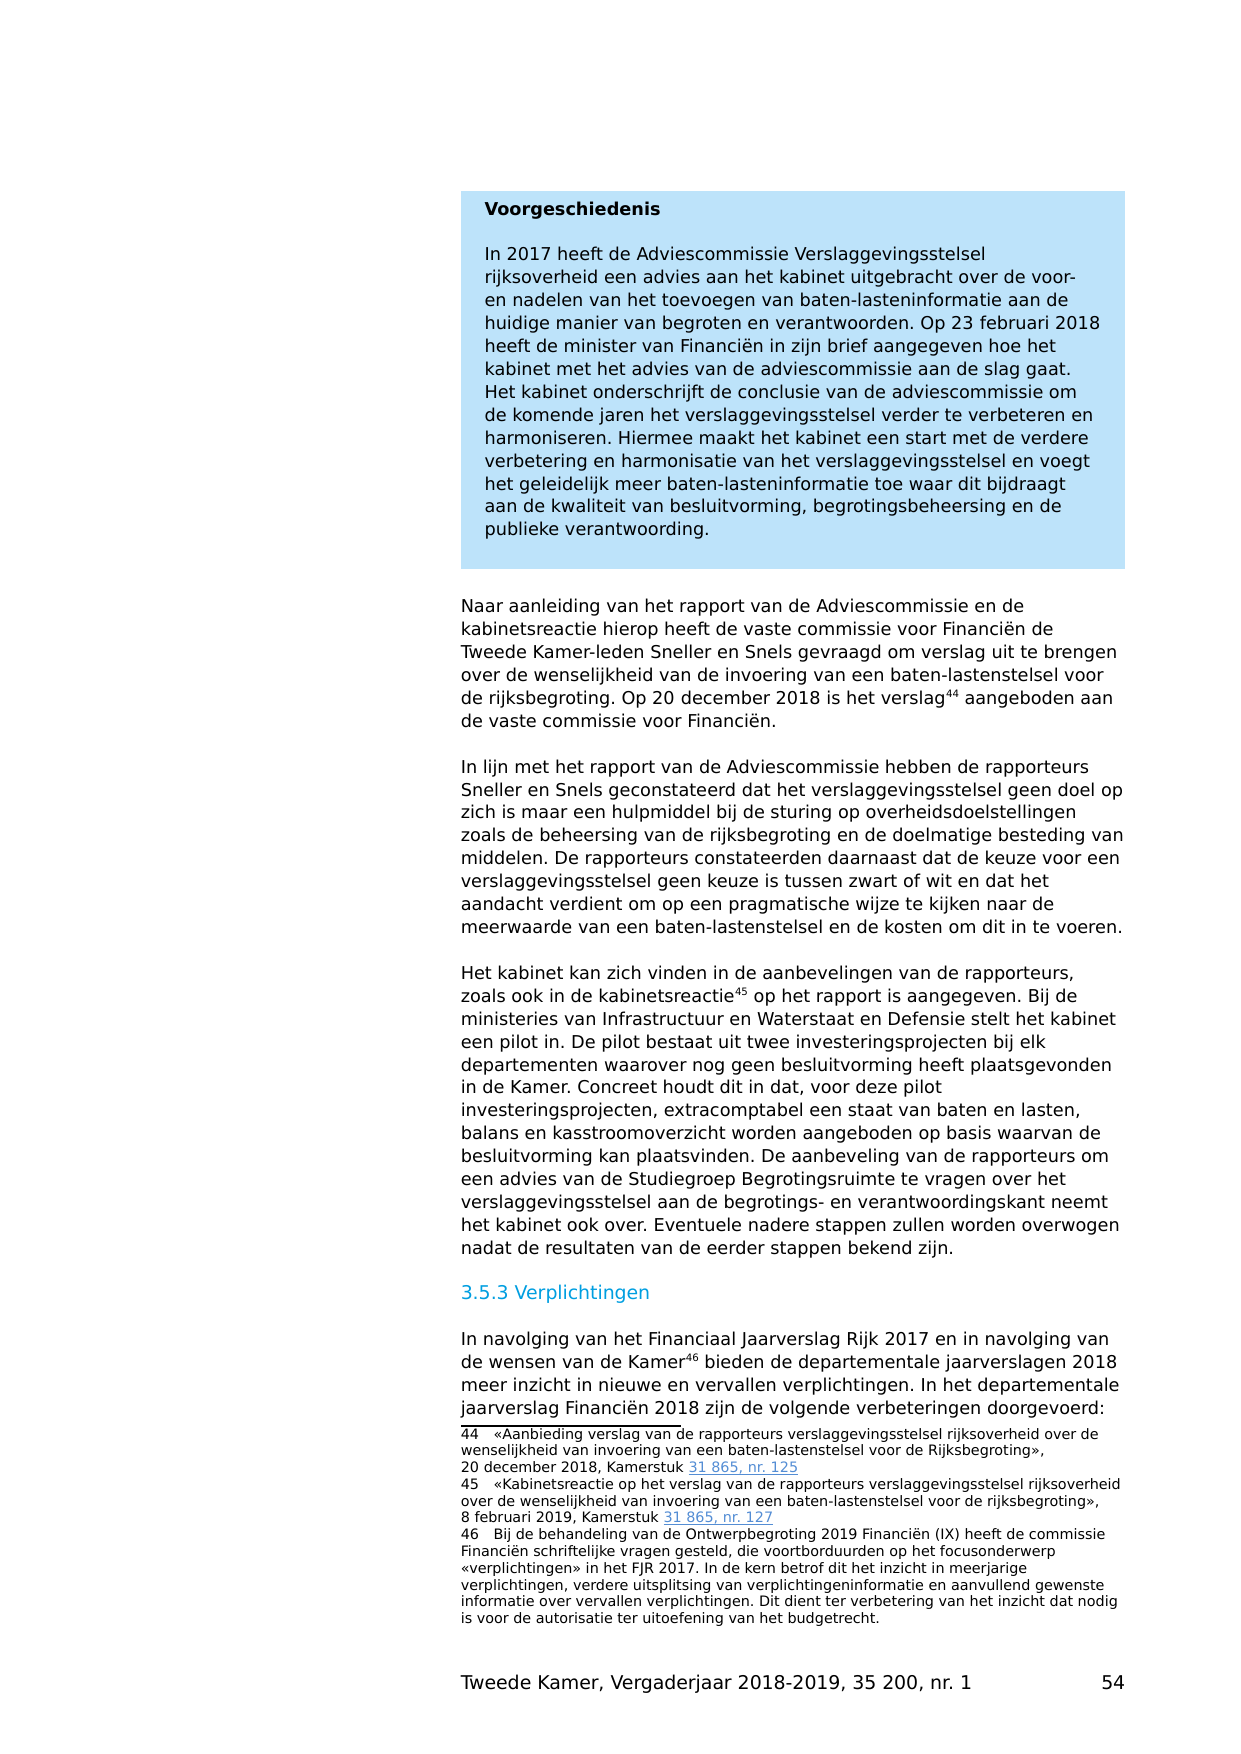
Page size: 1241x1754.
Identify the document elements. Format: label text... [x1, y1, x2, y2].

title 3.5.3 Verplichtingen [461, 1282, 1125, 1304]
text Naar aanleiding van het rapport van de Adviescommissie en de kabinetsreactie hierop heeft de vaste commissie voor Financiën de Tweede Kamer-leden Sneller en Snels gevraagd om verslag uit te brengen over de wenselijkheid van de invoering van een baten-lastenstelsel voor de rijksbegroting. Op 20 december 2018 is het verslag aangeboden aan de vaste commissie voor Financiën. [461, 594, 1125, 732]
table_header Voorgeschiedenis In 2017 heeft de Adviescommissie Verslaggevingsstelsel rijksoverheid een advies aan het kabinet uitgebracht over de voor- en nadelen van het toevoegen van baten-lasteninformatie aan de huidige manier van begroten en verantwoorden. Op 23 februari 2018 heeft de minister van Financiën in zijn brief aangegeven hoe het kabinet met het advies van de adviescommissie aan de slag gaat. Het kabinet onderschrijft de conclusie van de adviescommissie om de komende jaren het verslaggevingsstelsel verder te verbeteren en harmoniseren. Hiermee maakt het kabinet een start met de verdere verbetering en harmonisatie van het verslaggevingsstelsel en voegt het geleidelijk meer baten-lasteninformatie toe waar dit bijdraagt aan de kwaliteit van besluitvorming, begrotingsbeheersing en de publieke verantwoording. [461, 191, 1125, 569]
text __«Aanbieding verslag van de rapporteurs verslaggevingsstelsel rijksoverheid over de wenselijkheid van invoering van een baten-lastenstelsel voor de Rijksbegroting», 20 december 2018, Kamerstuk 31 865, nr. 125 [461, 1426, 1125, 1476]
text In lijn met het rapport van de Adviescommissie hebben de rapporteurs Sneller en Snels geconstateerd dat het verslaggevingsstelsel geen doel op zich is maar een hulpmiddel bij de sturing op overheidsdoelstellingen zoals de beheersing van de rijksbegroting en de doelmatige besteding van middelen. De rapporteurs constateerden daarnaast dat de keuze voor een verslaggevingsstelsel geen keuze is tussen zwart of wit en dat het aandacht verdient om op een pragmatische wijze te kijken naar de meerwaarde van een baten-lastenstelsel en de kosten om dit in te voeren. [461, 755, 1125, 938]
text In navolging van het Financiaal Jaarverslag Rijk 2017 en in navolging van de wensen van de Kamer bieden de departementale jaarverslagen 2018 meer inzicht in nieuwe en vervallen verplichtingen. In het departementale jaarverslag Financiën 2018 zijn de volgende verbeteringen doorgevoerd: [461, 1327, 1125, 1419]
text __«Kabinetsreactie op het verslag van de rapporteurs verslaggevingsstelsel rijksoverheid over de wenselijkheid van invoering van een baten-lastenstelsel voor de rijksbegroting», 8 februari 2019, Kamerstuk 31 865, nr. 127 [461, 1476, 1125, 1526]
text __Bij de behandeling van de Ontwerpbegroting 2019 Financiën (IX) heeft de commissie Financiën schriftelijke vragen gesteld, die voortborduurden op het focusonderwerp «verplichtingen» in het FJR 2017. In de kern betrof dit het inzicht in meerjarige verplichtingen, verdere uitsplitsing van verplichtingeninformatie en aanvullend gewenste informatie over vervallen verplichtingen. Dit dient ter verbetering van het inzicht dat nodig is voor de autorisatie ter uitoefening van het budgetrecht. [461, 1526, 1125, 1627]
text Het kabinet kan zich vinden in de aanbevelingen van de rapporteurs, zoals ook in de kabinetsreactie op het rapport is aangegeven. Bij de ministeries van Infrastructuur en Waterstaat en Defensie stelt het kabinet een pilot in. De pilot bestaat uit twee investeringsprojecten bij elk departementen waarover nog geen besluitvorming heeft plaatsgevonden in de Kamer. Concreet houdt dit in dat, voor deze pilot investeringsprojecten, extracomptabel een staat van baten en lasten, balans en kasstroomoverzicht worden aangeboden op basis waarvan de besluitvorming kan plaatsvinden. De aanbeveling van de rapporteurs om een advies van de Studiegroep Begrotingsruimte te vragen over het verslaggevingsstelsel aan de begrotings- en verantwoordingskant neemt het kabinet ook over. Eventuele nadere stappen zullen worden overwogen nadat de resultaten van de eerder stappen bekend zijn. [461, 961, 1125, 1259]
